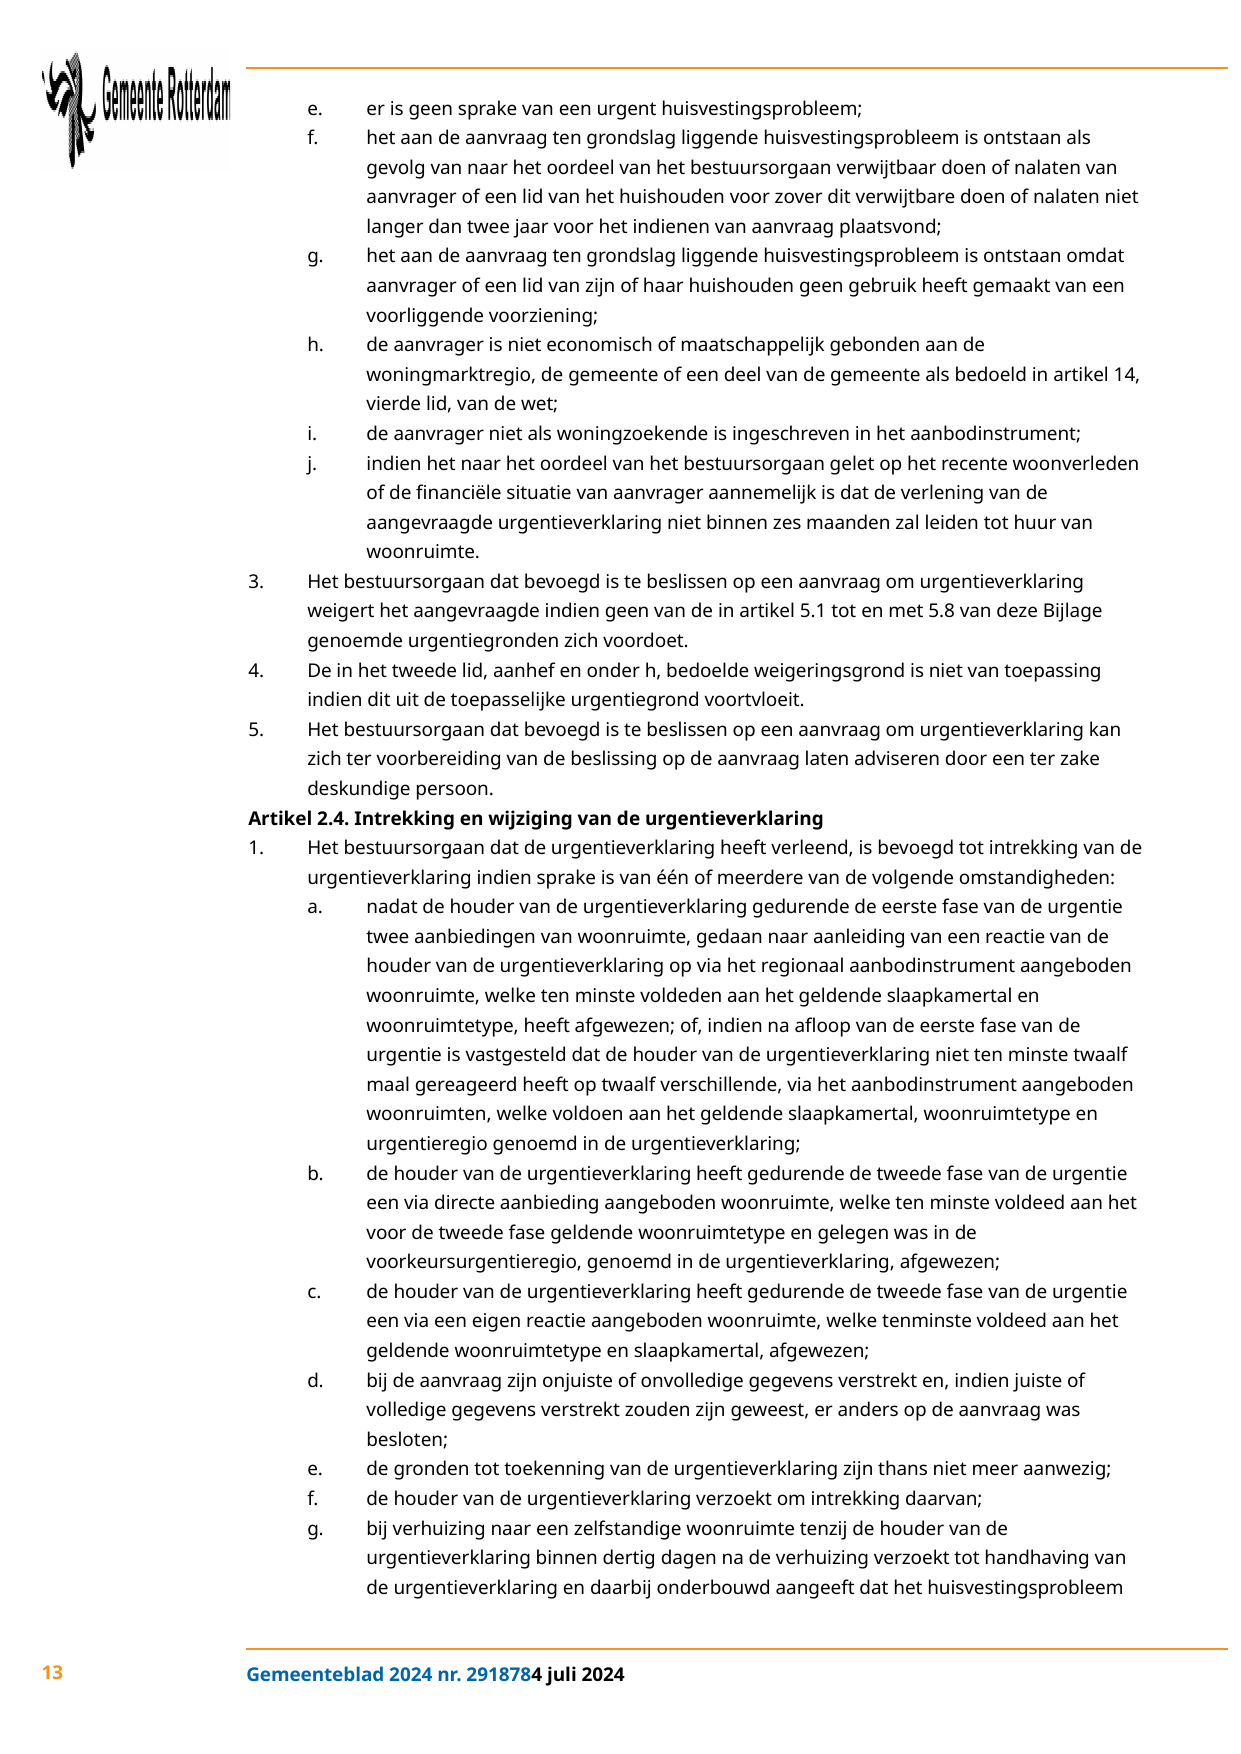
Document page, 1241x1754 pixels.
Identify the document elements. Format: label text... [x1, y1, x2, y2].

list de houder van de urgentieverklaring heeft gedurende de tweede fase van de urgentie een via een eigen reactie aangeboden woonruimte, welke tenminste voldeed aan het geldende woonruimtetype en slaapkamertal, afgewezen; [307, 1278, 1152, 1363]
list de gronden tot toekenning van de urgentieverklaring zijn thans niet meer aanwezig; [307, 1456, 1152, 1481]
list er is geen sprake van een urgent huisvestingsprobleem; [307, 95, 1152, 121]
list Het bestuursorgaan dat de urgentieverklaring heeft verleend, is bevoegd tot intrekking van de urgentieverklaring indien sprake is van één of meerdere van de volgende omstandigheden: [248, 834, 1152, 890]
list de aanvrager is niet economisch of maatschappelijk gebonden aan de woningmarktregio, de gemeente of een deel van de gemeente als bedoeld in artikel 14, vierde lid, van de wet; [307, 331, 1152, 416]
list bij verhuizing naar een zelfstandige woonruimte tenzij de houder van de urgentieverklaring binnen dertig dagen na de verhuizing verzoekt tot handhaving van de urgentieverklaring en daarbij onderbouwd aangeeft dat het huisvestingsprobleem [307, 1515, 1152, 1600]
list de houder van de urgentieverklaring heeft gedurende de tweede fase van de urgentie een via directe aanbieding aangeboden woonruimte, welke ten minste voldeed aan het voor de tweede fase geldende woonruimtetype en gelegen was in de voorkeursurgentieregio, genoemd in de urgentieverklaring, afgewezen; [307, 1160, 1152, 1274]
list Het bestuursorgaan dat bevoegd is te beslissen op een aanvraag om urgentieverklaring weigert het aangevraagde indien geen van de in artikel 5.1 tot en met 5.8 van deze Bijlage genoemde urgentiegronden zich voordoet. [248, 568, 1152, 653]
list nadat de houder van de urgentieverklaring gedurende de eerste fase van de urgentie twee aanbiedingen van woonruimte, gedaan naar aanleiding van een reactie van de houder van de urgentieverklaring op via het regionaal aanbodinstrument aangeboden woonruimte, welke ten minste voldeden aan het geldende slaapkamertal en woonruimtetype, heeft afgewezen; of, indien na afloop van de eerste fase van de urgentie is vastgesteld dat de houder van de urgentieverklaring niet ten minste twaalf maal gereageerd heeft op twaalf verschillende, via het aanbodinstrument aangeboden woonruimten, welke voldoen aan het geldende slaapkamertal, woonruimtetype en urgentieregio genoemd in de urgentieverklaring; [307, 893, 1152, 1156]
picture [41, 47, 231, 172]
list het aan de aanvraag ten grondslag liggende huisvestingsprobleem is ontstaan als gevolg van naar het oordeel van het bestuursorgaan verwijtbaar doen of nalaten van aanvrager of een lid van het huishouden voor zover dit verwijtbare doen of nalaten niet langer dan twee jaar voor het indienen van aanvraag plaatsvond; [307, 124, 1152, 239]
text Artikel 2.4. Intrekking en wijziging van de urgentieverklaring [248, 805, 1152, 831]
list de houder van de urgentieverklaring verzoekt om intrekking daarvan; [307, 1485, 1152, 1511]
list het aan de aanvraag ten grondslag liggende huisvestingsprobleem is ontstaan omdat aanvrager of een lid van zijn of haar huishouden geen gebruik heeft gemaakt van een voorliggende voorziening; [307, 243, 1152, 328]
list bij de aanvraag zijn onjuiste of onvolledige gegevens verstrekt en, indien juiste of volledige gegevens verstrekt zouden zijn geweest, er anders op de aanvraag was besloten; [307, 1367, 1152, 1452]
list Het bestuursorgaan dat bevoegd is te beslissen op een aanvraag om urgentieverklaring kan zich ter voorbereiding van de beslissing op de aanvraag laten adviseren door een ter zake deskundige persoon. [248, 716, 1152, 801]
list De in het tweede lid, aanhef en onder h, bedoelde weigeringsgrond is niet van toepassing indien dit uit de toepasselijke urgentiegrond voortvloeit. [248, 657, 1152, 712]
list de aanvrager niet als woningzoekende is ingeschreven in het aanbodinstrument; [307, 420, 1152, 446]
list indien het naar het oordeel van het bestuursorgaan gelet op het recente woonverleden of de financiële situatie van aanvrager aannemelijk is dat de verlening van de aangevraagde urgentieverklaring niet binnen zes maanden zal leiden tot huur van woonruimte. [307, 450, 1152, 564]
